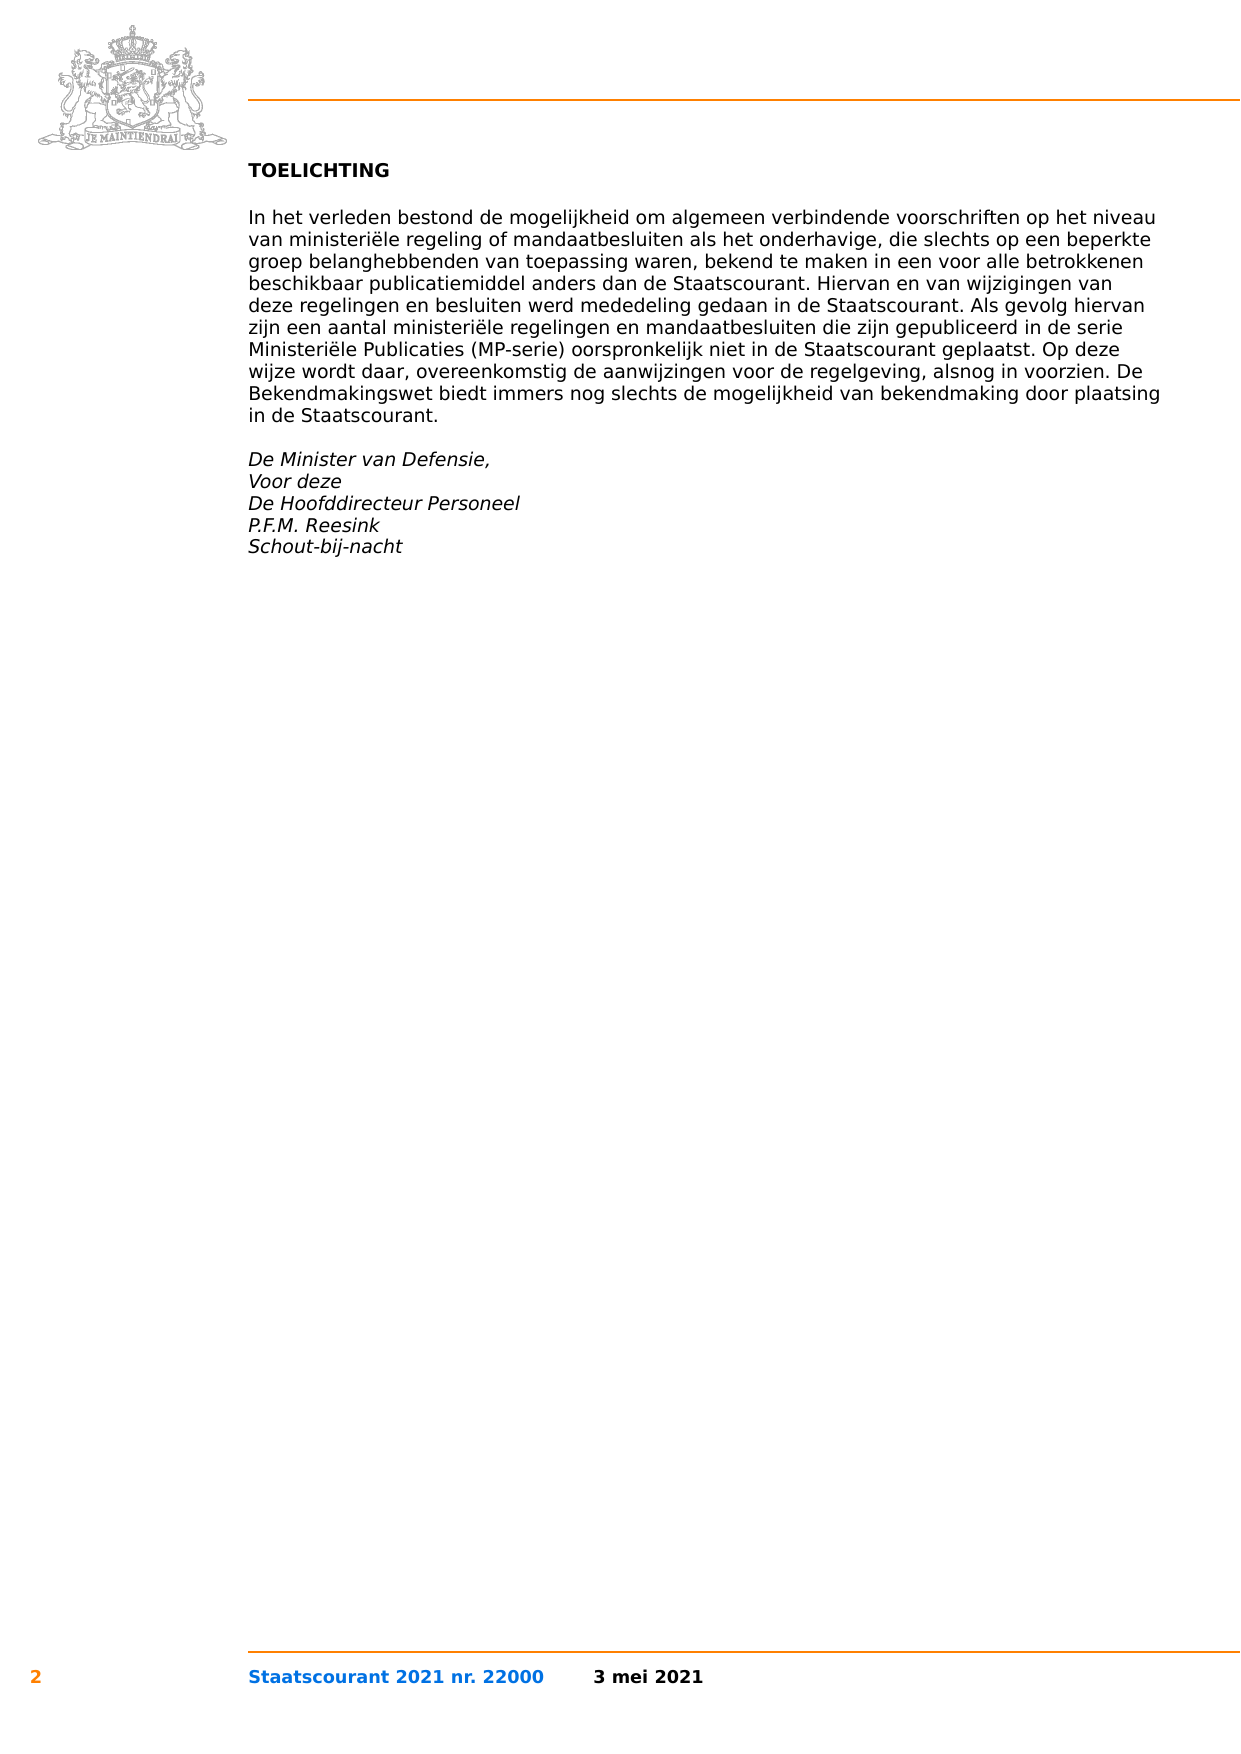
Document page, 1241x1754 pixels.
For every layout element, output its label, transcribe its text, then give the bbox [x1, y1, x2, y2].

subtitle TOELICHTING [248, 160, 1163, 182]
picture [38, 25, 227, 150]
text In het verleden bestond de mogelijkheid om algemeen verbindende voorschriften op het niveau van ministeriële regeling of mandaatbesluiten als het onderhavige, die slechts op een beperkte groep belanghebbenden van toepassing waren, bekend te maken in een voor alle betrokkenen beschikbaar publicatiemiddel anders dan de Staatscourant. Hiervan en van wijzigingen van deze regelingen en besluiten werd mededeling gedaan in de Staatscourant. Als gevolg hiervan zijn een aantal ministeriële regelingen en mandaatbesluiten die zijn gepubliceerd in de serie Ministeriële Publicaties (MP-serie) oorspronkelijk niet in de Staatscourant geplaatst. Op deze wijze wordt daar, overeenkomstig de aanwijzingen voor de regelgeving, alsnog in voorzien. De Bekendmakingswet biedt immers nog slechts de mogelijkheid van bekendmaking door plaatsing in de Staatscourant. [248, 207, 1163, 427]
text De Minister van Defensie, Voor deze De Hoofddirecteur Personeel P.F.M. Reesink Schout-bij-nacht [248, 448, 1163, 558]
